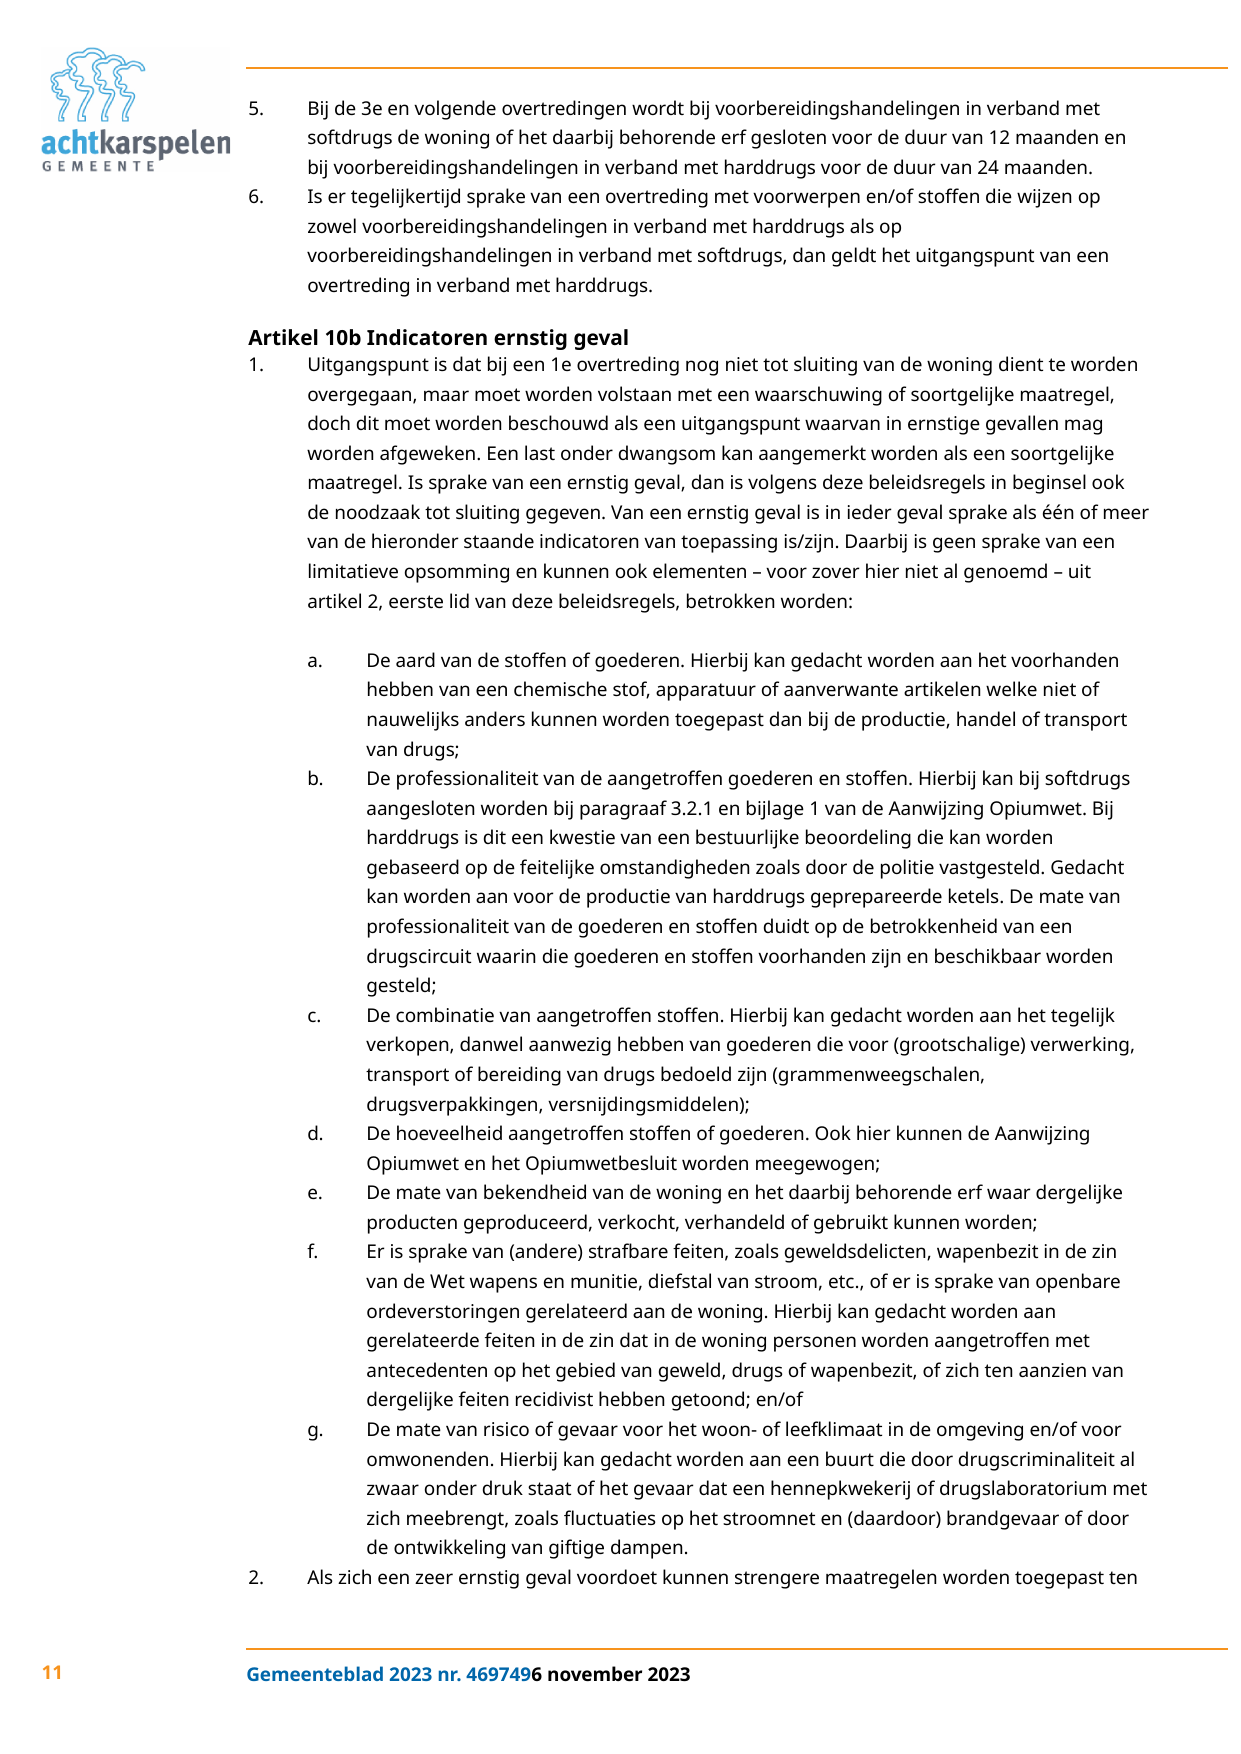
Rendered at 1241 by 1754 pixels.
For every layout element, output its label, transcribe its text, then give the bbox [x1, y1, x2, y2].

list Als zich een zeer ernstig geval voordoet kunnen strengere maatregelen worden toegepast ten [248, 1564, 1152, 1590]
list Uitgangspunt is dat bij een 1e overtreding nog niet tot sluiting van de woning dient te worden overgegaan, maar moet worden volstaan met een waarschuwing of soortgelijke maatregel, doch dit moet worden beschouwd als een uitgangspunt waarvan in ernstige gevallen mag worden afgeweken. Een last onder dwangsom kan aangemerkt worden als een soortgelijke maatregel. Is sprake van een ernstig geval, dan is volgens deze beleidsregels in beginsel ook de noodzaak tot sluiting gegeven. Van een ernstig geval is in ieder geval sprake als één of meer van de hieronder staande indicatoren van toepassing is/zijn. Daarbij is geen sprake van een limitatieve opsomming en kunnen ook elementen – voor zover hier niet al genoemd – uit artikel 2, eerste lid van deze beleidsregels, betrokken worden: [248, 351, 1152, 613]
list De mate van risico of gevaar voor het woon- of leefklimaat in de omgeving en/of voor omwonenden. Hierbij kan gedacht worden aan een buurt die door drugscriminaliteit al zwaar onder druk staat of het gevaar dat een hennepkwekerij of drugslaboratorium met zich meebrengt, zoals fluctuaties op het stroomnet en (daardoor) brandgevaar of door de ontwikkeling van giftige dampen. [307, 1416, 1152, 1560]
list De aard van de stoffen of goederen. Hierbij kan gedacht worden aan het voorhanden hebben van een chemische stof, apparatuur of aanverwante artikelen welke niet of nauwelijks anders kunnen worden toegepast dan bij de productie, handel of transport van drugs; [307, 647, 1152, 761]
list De mate van bekendheid van de woning en het daarbij behorende erf waar dergelijke producten geproduceerd, verkocht, verhandeld of gebruikt kunnen worden; [307, 1179, 1152, 1235]
picture [41, 47, 231, 172]
list Is er tegelijkertijd sprake van een overtreding met voorwerpen en/of stoffen die wijzen op zowel voorbereidingshandelingen in verband met harddrugs als op voorbereidingshandelingen in verband met softdrugs, dan geldt het uitgangspunt van een overtreding in verband met harddrugs. [248, 183, 1152, 298]
list De hoeveelheid aangetroffen stoffen of goederen. Ook hier kunnen de Aanwijzing Opiumwet en het Opiumwetbesluit worden meegewogen; [307, 1120, 1152, 1176]
list De combinatie van aangetroffen stoffen. Hierbij kan gedacht worden aan het tegelijk verkopen, danwel aanwezig hebben van goederen die voor (grootschalige) verwerking, transport of bereiding van drugs bedoeld zijn (grammenweegschalen, drugsverpakkingen, versnijdingsmiddelen); [307, 1002, 1152, 1116]
text Artikel 10b Indicatoren ernstig geval [248, 323, 1152, 351]
list Er is sprake van (andere) strafbare feiten, zoals geweldsdelicten, wapenbezit in de zin van de Wet wapens en munitie, diefstal van stroom, etc., of er is sprake van openbare ordeverstoringen gerelateerd aan de woning. Hierbij kan gedacht worden aan gerelateerde feiten in de zin dat in de woning personen worden aangetroffen met antecedenten op het gebied van geweld, drugs of wapenbezit, of zich ten aanzien van dergelijke feiten recidivist hebben getoond; en/of [307, 1239, 1152, 1412]
list Bij de 3e en volgende overtredingen wordt bij voorbereidingshandelingen in verband met softdrugs de woning of het daarbij behorende erf gesloten voor de duur van 12 maanden en bij voorbereidingshandelingen in verband met harddrugs voor de duur van 24 maanden. [248, 95, 1152, 180]
list De professionaliteit van de aangetroffen goederen en stoffen. Hierbij kan bij softdrugs aangesloten worden bij paragraaf 3.2.1 en bijlage 1 van de Aanwijzing Opiumwet. Bij harddrugs is dit een kwestie van een bestuurlijke beoordeling die kan worden gebaseerd op de feitelijke omstandigheden zoals door de politie vastgesteld. Gedacht kan worden aan voor de productie van harddrugs geprepareerde ketels. De mate van professionaliteit van de goederen en stoffen duidt op de betrokkenheid van een drugscircuit waarin die goederen en stoffen voorhanden zijn en beschikbaar worden gesteld; [307, 765, 1152, 998]
